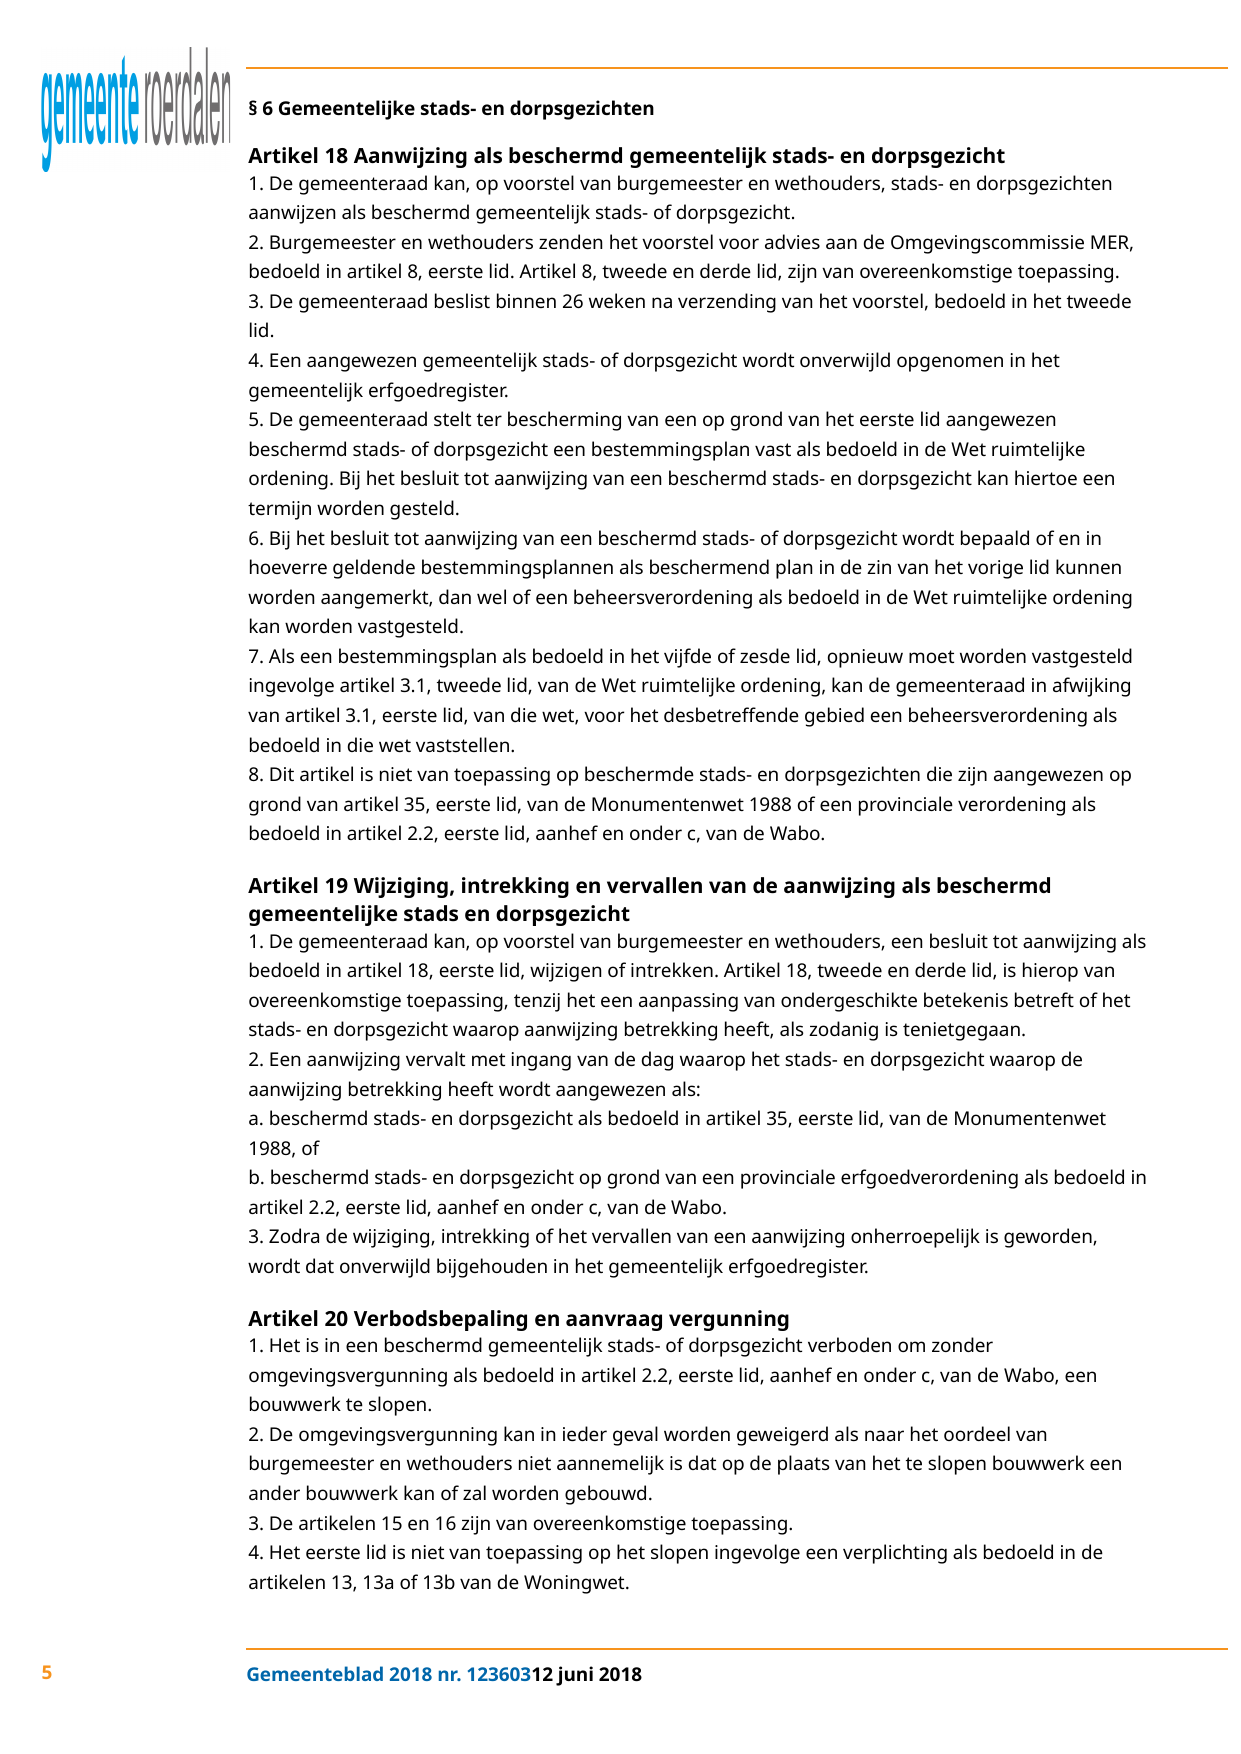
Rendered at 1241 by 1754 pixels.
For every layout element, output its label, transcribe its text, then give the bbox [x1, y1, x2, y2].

text 3. Zodra de wijziging, intrekking of het vervallen van een aanwijzing onherroepelijk is geworden, wordt dat onverwijld bijgehouden in het gemeentelijk erfgoedregister. [248, 1224, 1152, 1279]
text Artikel 18 Aanwijzing als beschermd gemeentelijk stads- en dorpsgezicht [248, 141, 1152, 170]
picture [41, 47, 231, 172]
text 2. De omgevingsvergunning kan in ieder geval worden geweigerd als naar het oordeel van burgemeester en wethouders niet aannemelijk is dat op de plaats van het te slopen bouwwerk een ander bouwwerk kan of zal worden gebouwd. [248, 1421, 1152, 1506]
text 1. Het is in een beschermd gemeentelijk stads- of dorpsgezicht verboden om zonder omgevingsvergunning als bedoeld in artikel 2.2, eerste lid, aanhef en onder c, van de Wabo, een bouwwerk te slopen. [248, 1332, 1152, 1417]
text 4. Een aangewezen gemeentelijk stads- of dorpsgezicht wordt onverwijld opgenomen in het gemeentelijk erfgoedregister. [248, 347, 1152, 403]
text 4. Het eerste lid is niet van toepassing op het slopen ingevolge een verplichting als bedoeld in de artikelen 13, 13a of 13b van de Woningwet. [248, 1539, 1152, 1594]
text 1. De gemeenteraad kan, op voorstel van burgemeester en wethouders, een besluit tot aanwijzing als bedoeld in artikel 18, eerste lid, wijzigen of intrekken. Artikel 18, tweede en derde lid, is hierop van overeenkomstige toepassing, tenzij het een aanpassing van ondergeschikte betekenis betreft of het stads- en dorpsgezicht waarop aanwijzing betrekking heeft, als zodanig is tenietgegaan. [248, 928, 1152, 1042]
text 3. De gemeenteraad beslist binnen 26 weken na verzending van het voorstel, bedoeld in het tweede lid. [248, 288, 1152, 343]
text 3. De artikelen 15 en 16 zijn van overeenkomstige toepassing. [248, 1510, 1152, 1535]
text b. beschermd stads- en dorpsgezicht op grond van een provinciale erfgoedverordening als bedoeld in artikel 2.2, eerste lid, aanhef en onder c, van de Wabo. [248, 1164, 1152, 1220]
text Artikel 20 Verbodsbepaling en aanvraag vergunning [248, 1304, 1152, 1332]
text 2. Burgemeester en wethouders zenden het voorstel voor advies aan de Omgevingscommissie MER, bedoeld in artikel 8, eerste lid. Artikel 8, tweede en derde lid, zijn van overeenkomstige toepassing. [248, 229, 1152, 284]
text § 6 Gemeentelijke stads- en dorpsgezichten [248, 95, 1152, 121]
text 2. Een aanwijzing vervalt met ingang van de dag waarop het stads- en dorpsgezicht waarop de aanwijzing betrekking heeft wordt aangewezen als: [248, 1046, 1152, 1102]
text 5. De gemeenteraad stelt ter bescherming van een op grond van het eerste lid aangewezen beschermd stads- of dorpsgezicht een bestemmingsplan vast als bedoeld in de Wet ruimtelijke ordening. Bij het besluit tot aanwijzing van een beschermd stads- en dorpsgezicht kan hiertoe een termijn worden gesteld. [248, 406, 1152, 521]
text 1. De gemeenteraad kan, op voorstel van burgemeester en wethouders, stads- en dorpsgezichten aanwijzen als beschermd gemeentelijk stads- of dorpsgezicht. [248, 170, 1152, 225]
text Artikel 19 Wijziging, intrekking en vervallen van de aanwijzing als beschermd gemeentelijke stads en dorpsgezicht [248, 871, 1152, 928]
text 7. Als een bestemmingsplan als bedoeld in het vijfde of zesde lid, opnieuw moet worden vastgesteld ingevolge artikel 3.1, tweede lid, van de Wet ruimtelijke ordening, kan de gemeenteraad in afwijking van artikel 3.1, eerste lid, van die wet, voor het desbetreffende gebied een beheersverordening als bedoeld in die wet vaststellen. [248, 643, 1152, 758]
picture [41, 134, 48, 172]
text 8. Dit artikel is niet van toepassing op beschermde stads- en dorpsgezichten die zijn aangewezen op grond van artikel 35, eerste lid, van de Monumentenwet 1988 of een provinciale verordening als bedoeld in artikel 2.2, eerste lid, aanhef en onder c, van de Wabo. [248, 761, 1152, 846]
text a. beschermd stads- en dorpsgezicht als bedoeld in artikel 35, eerste lid, van de Monumentenwet 1988, of [248, 1105, 1152, 1161]
text 6. Bij het besluit tot aanwijzing van een beschermd stads- of dorpsgezicht wordt bepaald of en in hoeverre geldende bestemmingsplannen als beschermend plan in de zin van het vorige lid kunnen worden aangemerkt, dan wel of een beheersverordening als bedoeld in de Wet ruimtelijke ordening kan worden vastgesteld. [248, 525, 1152, 639]
